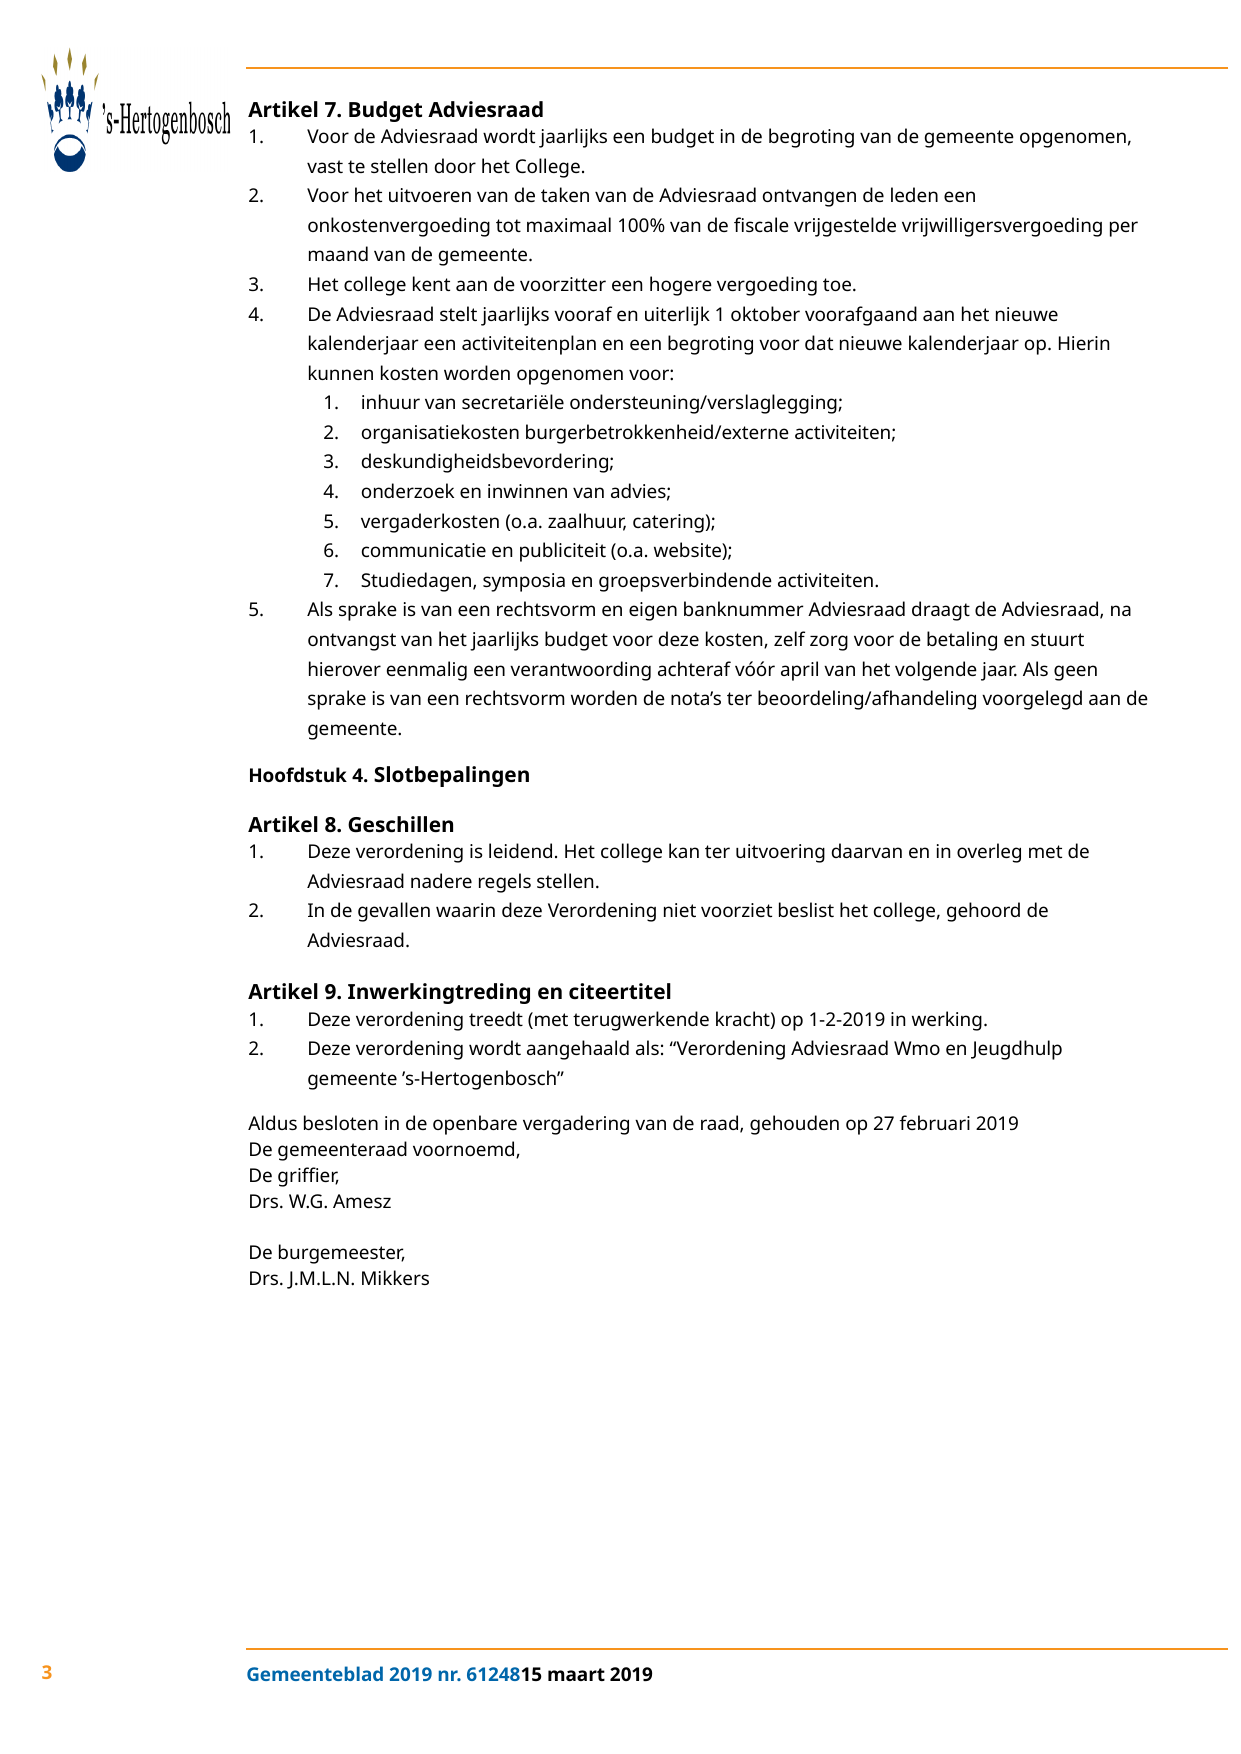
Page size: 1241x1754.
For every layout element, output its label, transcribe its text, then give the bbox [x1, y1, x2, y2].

list onderzoek en inwinnen van advies; [323, 478, 1152, 504]
text Artikel 7. Budget Adviesraad [248, 95, 1152, 123]
list Voor de Adviesraad wordt jaarlijks een budget in de begroting van de gemeente opgenomen, vast te stellen door het College. [248, 123, 1152, 178]
text De griffier, [248, 1162, 1152, 1188]
list vergaderkosten (o.a. zaalhuur, catering); [323, 508, 1152, 533]
text De gemeenteraad voornoemd, [248, 1136, 1152, 1162]
list deskundigheidsbevordering; [323, 449, 1152, 474]
text Artikel 9. Inwerkingtreding en citeertitel [248, 977, 1152, 1006]
text De burgemeester, [248, 1239, 1152, 1265]
text Drs. J.M.L.N. Mikkers [248, 1265, 1152, 1291]
list Deze verordening is leidend. Het college kan ter uitvoering daarvan en in overleg met de Adviesraad nadere regels stellen. [248, 838, 1152, 893]
list communicatie en publiciteit (o.a. website); [323, 537, 1152, 563]
list In de gevallen waarin deze Verordening niet voorziet beslist het college, gehoord de Adviesraad. [248, 897, 1152, 953]
list Voor het uitvoeren van de taken van de Adviesraad ontvangen de leden een onkostenvergoeding tot maximaal 100% van de fiscale vrijgestelde vrijwilligersvergoeding per maand van de gemeente. [248, 182, 1152, 267]
list organisatiekosten burgerbetrokkenheid/externe activiteiten; [323, 419, 1152, 445]
list Deze verordening wordt aangehaald als: “Verordening Adviesraad Wmo en Jeugdhulp gemeente ’s-Hertogenbosch” [248, 1035, 1152, 1091]
picture [41, 47, 231, 172]
list De Adviesraad stelt jaarlijks vooraf en uiterlijk 1 oktober voorafgaand aan het nieuwe kalenderjaar een activiteitenplan en een begroting voor dat nieuwe kalenderjaar op. Hierin kunnen kosten worden opgenomen voor: [248, 301, 1152, 386]
list inhuur van secretariële ondersteuning/verslaglegging; [323, 389, 1152, 415]
text Artikel 8. Geschillen [248, 810, 1152, 838]
text Drs. W.G. Amesz [248, 1188, 1152, 1213]
list Studiedagen, symposia en groepsverbindende activiteiten. [323, 567, 1152, 593]
list Deze verordening treedt (met terugwerkende kracht) op 1-2-2019 in werking. [248, 1006, 1152, 1032]
list Het college kent aan de voorzitter een hogere vergoeding toe. [248, 271, 1152, 297]
text Hoofdstuk 4. Slotbepalingen [248, 761, 1152, 789]
list Als sprake is van een rechtsvorm en eigen banknummer Adviesraad draagt de Adviesraad, na ontvangst van het jaarlijks budget voor deze kosten, zelf zorg voor de betaling en stuurt hierover eenmalig een verantwoording achteraf vóór april van het volgende jaar. Als geen sprake is van een rechtsvorm worden de nota’s ter beoordeling/afhandeling voorgelegd aan de gemeente. [248, 597, 1152, 741]
text Aldus besloten in de openbare vergadering van de raad, gehouden op 27 februari 2019 [248, 1111, 1152, 1136]
